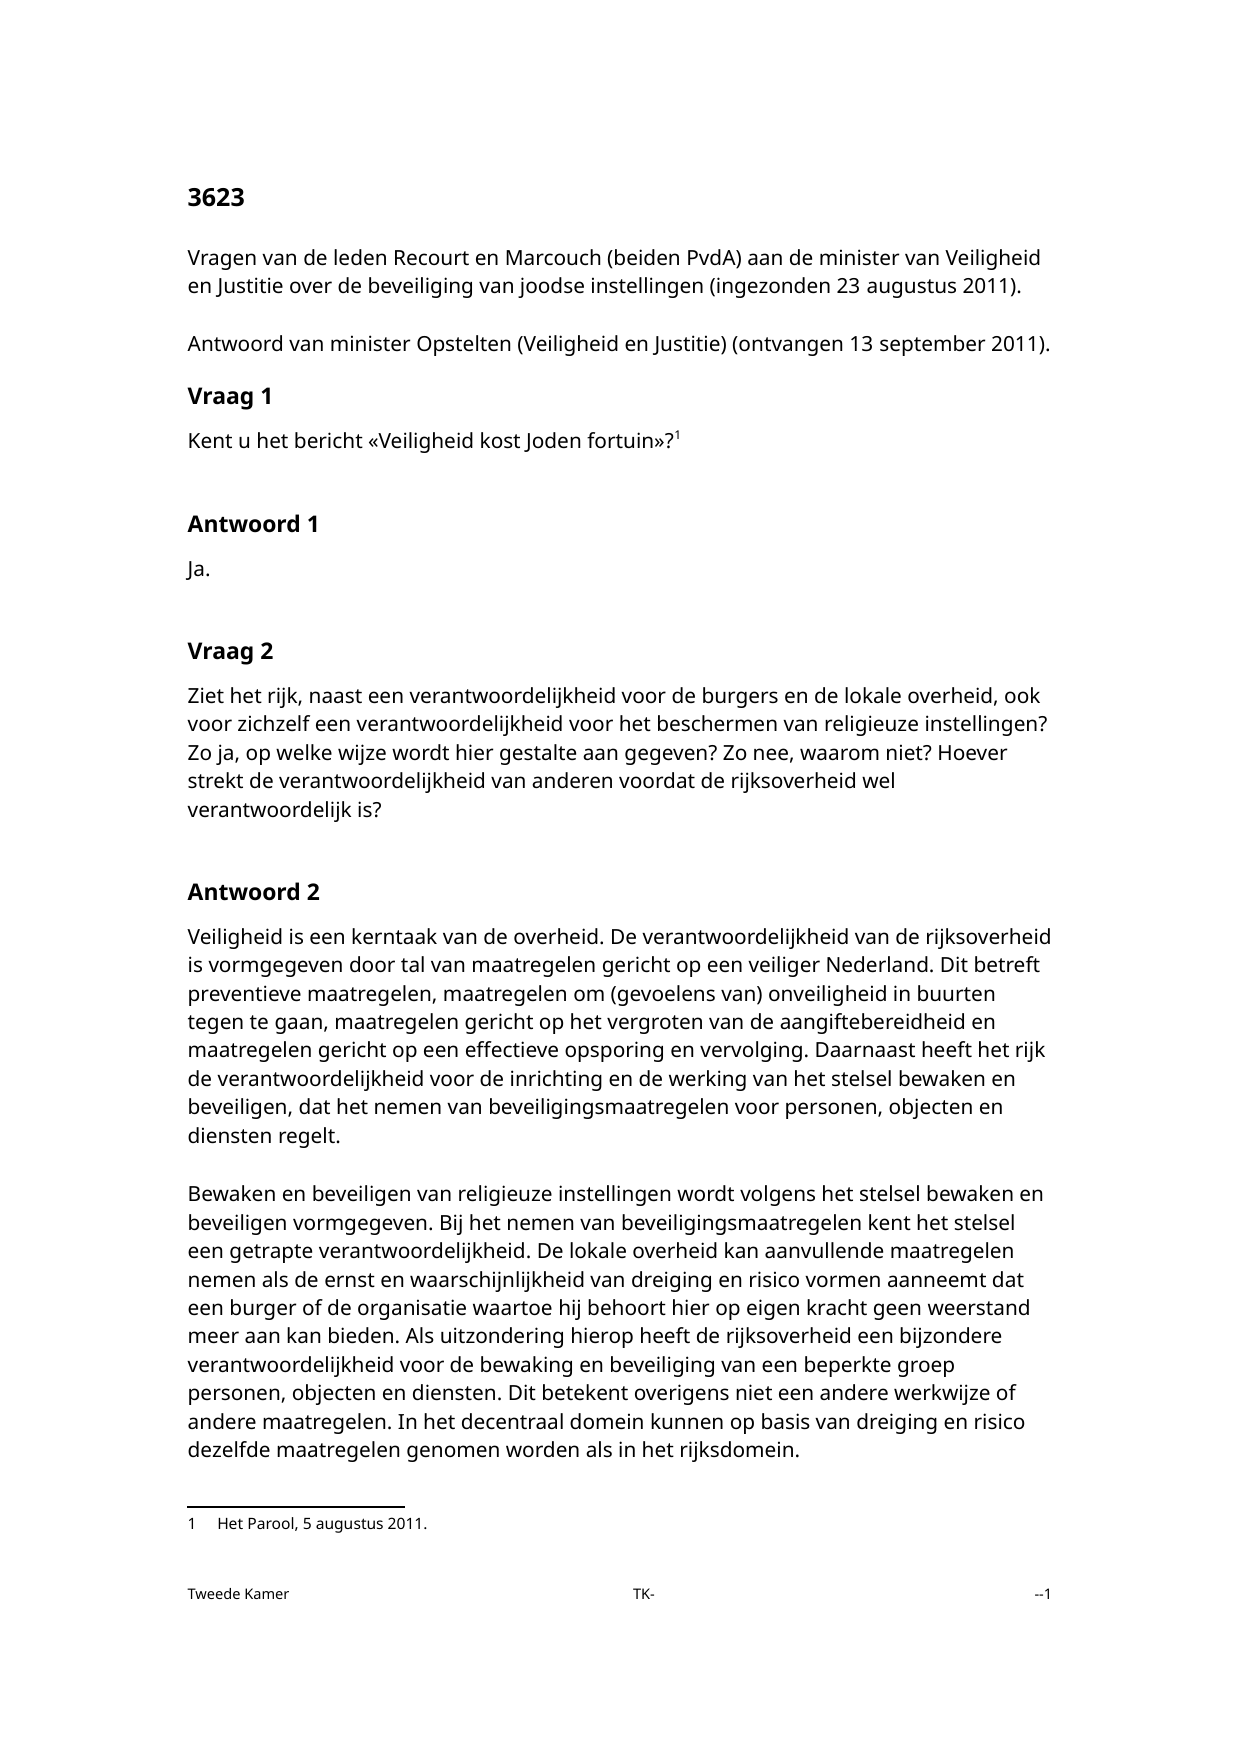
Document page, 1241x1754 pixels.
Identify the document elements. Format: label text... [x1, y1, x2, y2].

text Ziet het rijk, naast een verantwoordelijkheid voor de burgers en de lokale overheid, ook voor zichzelf een verantwoordelijkheid voor het beschermen van religieuze instellingen? Zo ja, op welke wijze wordt hier gestalte aan gegeven? Zo nee, waarom niet? Hoever strekt de verantwoordelijkheid van anderen voordat de rijksoverheid wel verantwoordelijk is? [187, 681, 1053, 823]
text Het Parool, 5 augustus 2011. [187, 1506, 1053, 1534]
text Bewaken en beveiligen van religieuze instellingen wordt volgens het stelsel bewaken en beveiligen vormgegeven. Bij het nemen van beveiligingsmaatregelen kent het stelsel een getrapte verantwoordelijkheid. De lokale overheid kan aanvullende maatregelen nemen als de ernst en waarschijnlijkheid van dreiging en risico vormen aanneemt dat een burger of de organisatie waartoe hij behoort hier op eigen kracht geen weerstand meer aan kan bieden. Als uitzondering hierop heeft de rijksoverheid een bijzondere verantwoordelijkheid voor de bewaking en beveiliging van een beperkte groep personen, objecten en diensten. Dit betekent overigens niet een andere werkwijze of andere maatregelen. In het decentraal domein kunnen op basis van dreiging en risico dezelfde maatregelen genomen worden als in het rijksdomein. [187, 1179, 1053, 1464]
text 3623 [187, 179, 1053, 213]
text Kent u het bericht «Veiligheid kost Joden fortuin»? [187, 427, 1053, 455]
subtitle Antwoord 2 [187, 876, 1053, 907]
text Ja. [187, 554, 1053, 582]
text Veiligheid is een kerntaak van de overheid. De verantwoordelijkheid van de rijksoverheid is vormgegeven door tal van maatregelen gericht op een veiliger Nederland. Dit betreft preventieve maatregelen, maatregelen om (gevoelens van) onveiligheid in buurten tegen te gaan, maatregelen gericht op het vergroten van de aangiftebereidheid en maatregelen gericht op een effectieve opsporing en vervolging. Daarnaast heeft het rijk de verantwoordelijkheid voor de inrichting en de werking van het stelsel bewaken en beveiligen, dat het nemen van beveiligingsmaatregelen voor personen, objecten en diensten regelt. [187, 922, 1053, 1149]
subtitle Antwoord 1 [187, 507, 1053, 539]
subtitle Vraag 1 [187, 380, 1053, 412]
text Antwoord van minister Opstelten (Veiligheid en Justitie) (ontvangen 13 september 2011). [187, 329, 1053, 358]
text Vragen van de leden Recourt en Marcouch (beiden PvdA) aan de minister van Veiligheid en Justitie over de beveiliging van joodse instellingen (ingezonden 23 augustus 2011). [187, 243, 1053, 300]
subtitle Vraag 2 [187, 635, 1053, 666]
